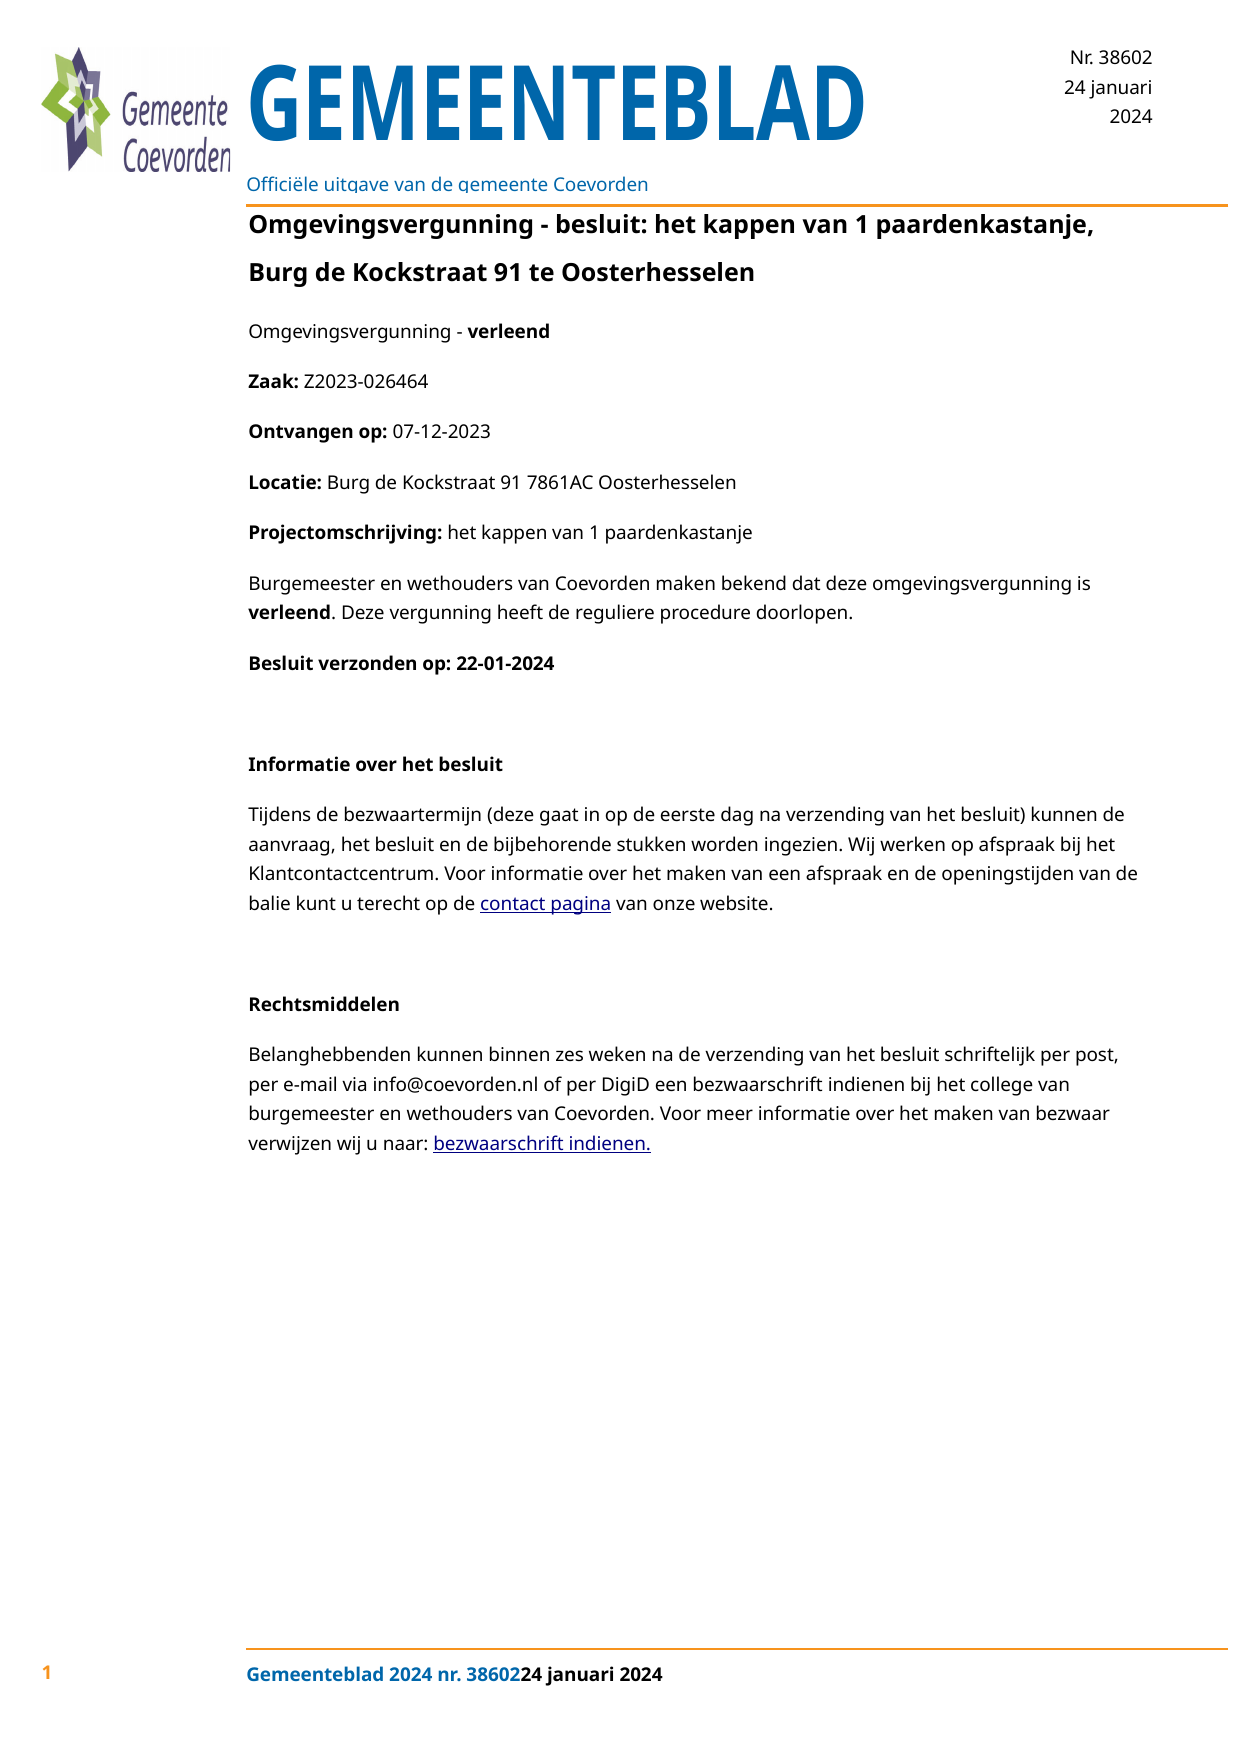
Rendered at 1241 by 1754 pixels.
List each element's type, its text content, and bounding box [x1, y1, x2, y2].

text Zaak: Z2023-026464 [248, 368, 1152, 394]
text Omgevingsvergunning - besluit: het kappen van 1 paardenkastanje, Burg de Kockstraat 91 te Oosterhesselen [248, 207, 1152, 288]
text Belanghebbenden kunnen binnen zes weken na de verzending van het besluit schriftelijk per post, per e-mail via info@coevorden.nl of per DigiD een bezwaarschrift indienen bij het college van burgemeester en wethouders van Coevorden. Voor meer informatie over het maken van bezwaar verwijzen wij u naar: bezwaarschrift indienen. [248, 1041, 1152, 1156]
picture [41, 47, 231, 172]
text Tijdens de bezwaartermijn (deze gaat in op de eerste dag na verzending van het besluit) kunnen de aanvraag, het besluit en de bijbehorende stukken worden ingezien. Wij werken op afspraak bij het Klantcontactcentrum. Voor informatie over het maken van een afspraak en de openingstijden van de balie kunt u terecht op de contact pagina van onze website. [248, 801, 1152, 916]
text Informatie over het besluit [248, 751, 1152, 777]
text Ontvangen op: 07-12-2023 [248, 419, 1152, 444]
text Omgevingsvergunning - verleend [248, 318, 1152, 344]
text Projectomschrijving: het kappen van 1 paardenkastanje [248, 519, 1152, 545]
text Locatie: Burg de Kockstraat 91 7861AC Oosterhesselen [248, 469, 1152, 495]
text Rechtsmiddelen [248, 991, 1152, 1017]
text Burgemeester en wethouders van Coevorden maken bekend dat deze omgevingsvergunning is verleend. Deze vergunning heeft de reguliere procedure doorlopen. [248, 570, 1152, 625]
text Besluit verzonden op: 22-01-2024 [248, 650, 1152, 676]
